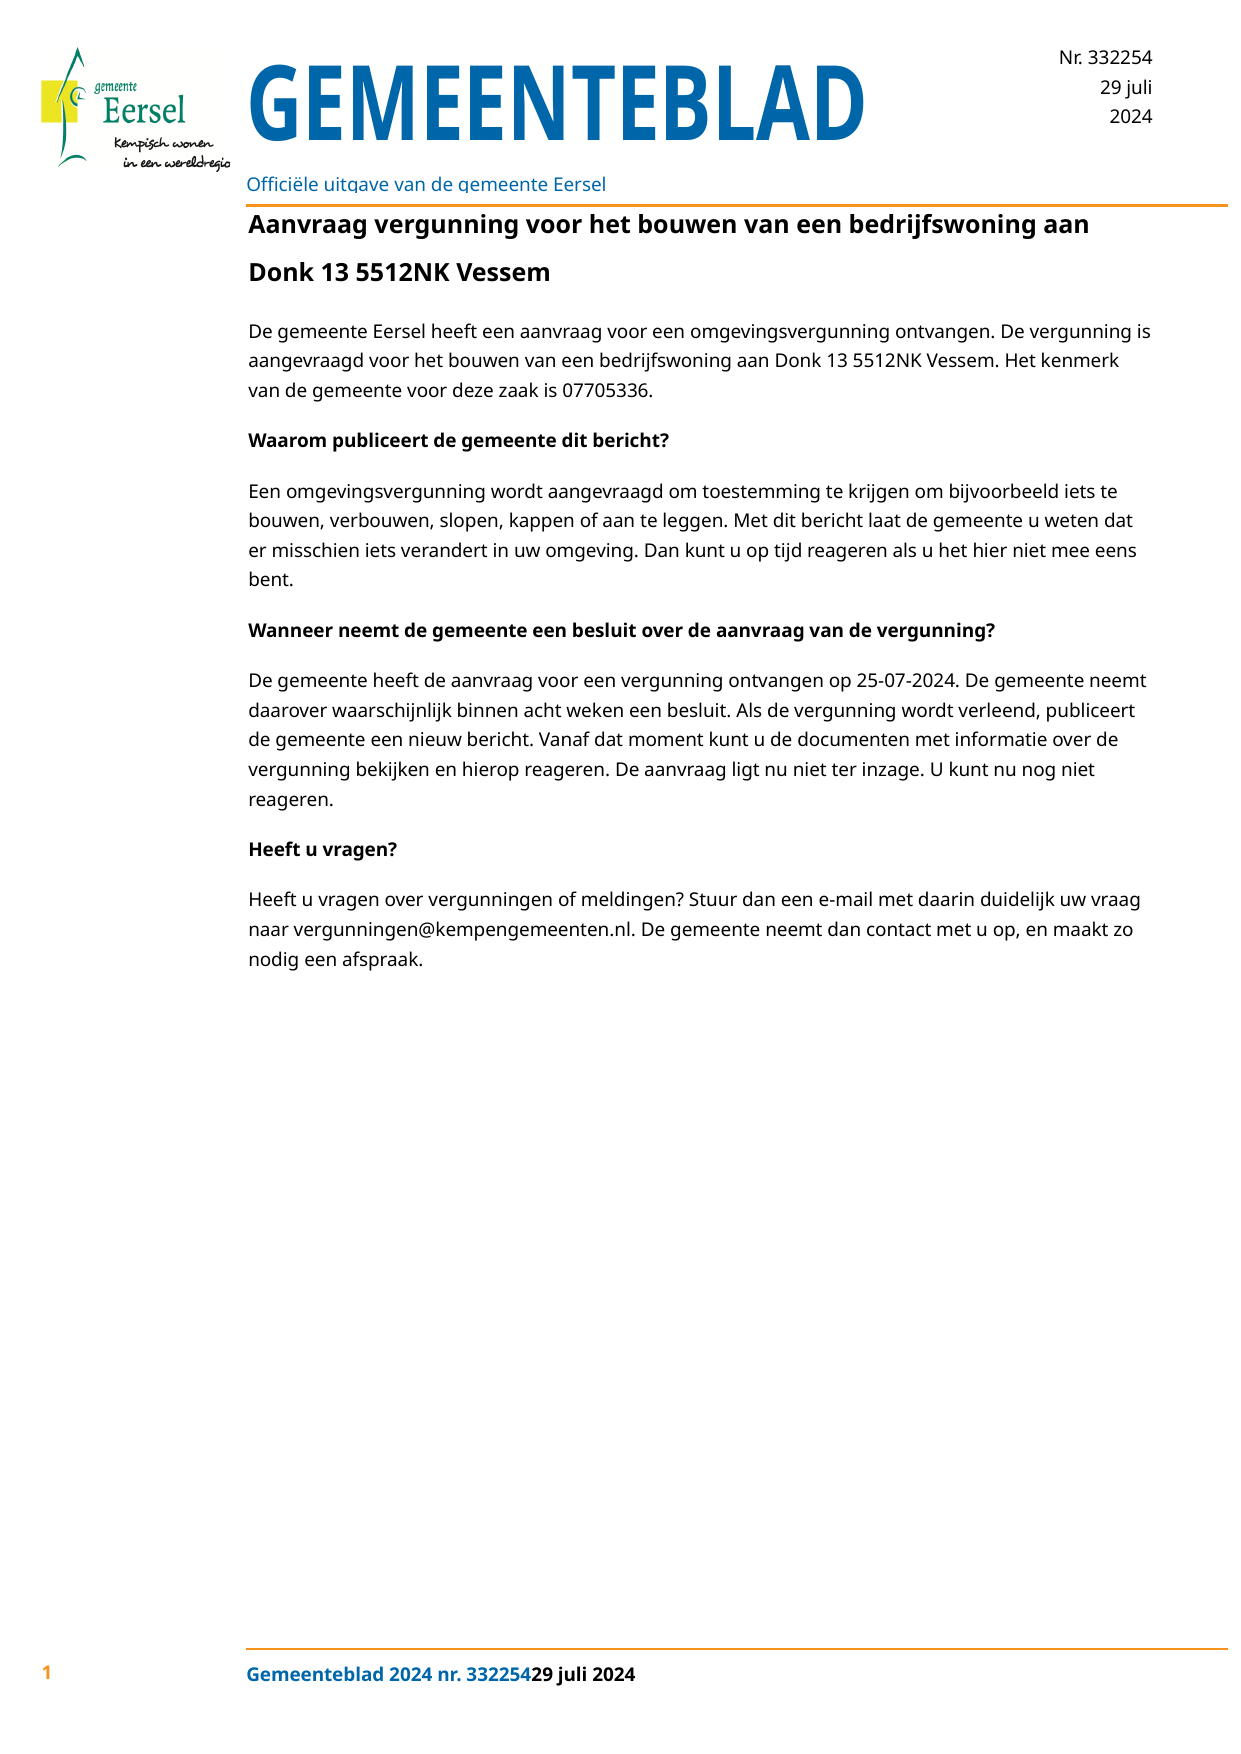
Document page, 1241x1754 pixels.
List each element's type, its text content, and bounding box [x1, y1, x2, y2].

picture [41, 47, 231, 172]
text Een omgevingsvergunning wordt aangevraagd om toestemming te krijgen om bijvoorbeeld iets te bouwen, verbouwen, slopen, kappen of aan te leggen. Met dit bericht laat de gemeente u weten dat er misschien iets verandert in uw omgeving. Dan kunt u op tijd reageren als u het hier niet mee eens bent. [248, 478, 1152, 592]
text De gemeente heeft de aanvraag voor een vergunning ontvangen op 25-07-2024. De gemeente neemt daarover waarschijnlijk binnen acht weken een besluit. Als de vergunning wordt verleend, publiceert de gemeente een nieuw bericht. Vanaf dat moment kunt u de documenten met informatie over de vergunning bekijken en hierop reageren. De aanvraag ligt nu niet ter inzage. U kunt nu nog niet reageren. [248, 667, 1152, 812]
text Wanneer neemt de gemeente een besluit over de aanvraag van de vergunning? [248, 617, 1152, 643]
text Heeft u vragen? [248, 836, 1152, 862]
text Aanvraag vergunning voor het bouwen van een bedrijfswoning aan Donk 13 5512NK Vessem [248, 207, 1152, 288]
text Heeft u vragen over vergunningen of meldingen? Stuur dan een e-mail met daarin duidelijk uw vraag naar vergunningen@kempengemeenten.nl. De gemeente neemt dan contact met u op, en maakt zo nodig een afspraak. [248, 887, 1152, 972]
text De gemeente Eersel heeft een aanvraag voor een omgevingsvergunning ontvangen. De vergunning is aangevraagd voor het bouwen van een bedrijfswoning aan Donk 13 5512NK Vessem. Het kenmerk van de gemeente voor deze zaak is 07705336. [248, 318, 1152, 403]
text Waarom publiceert de gemeente dit bericht? [248, 427, 1152, 453]
